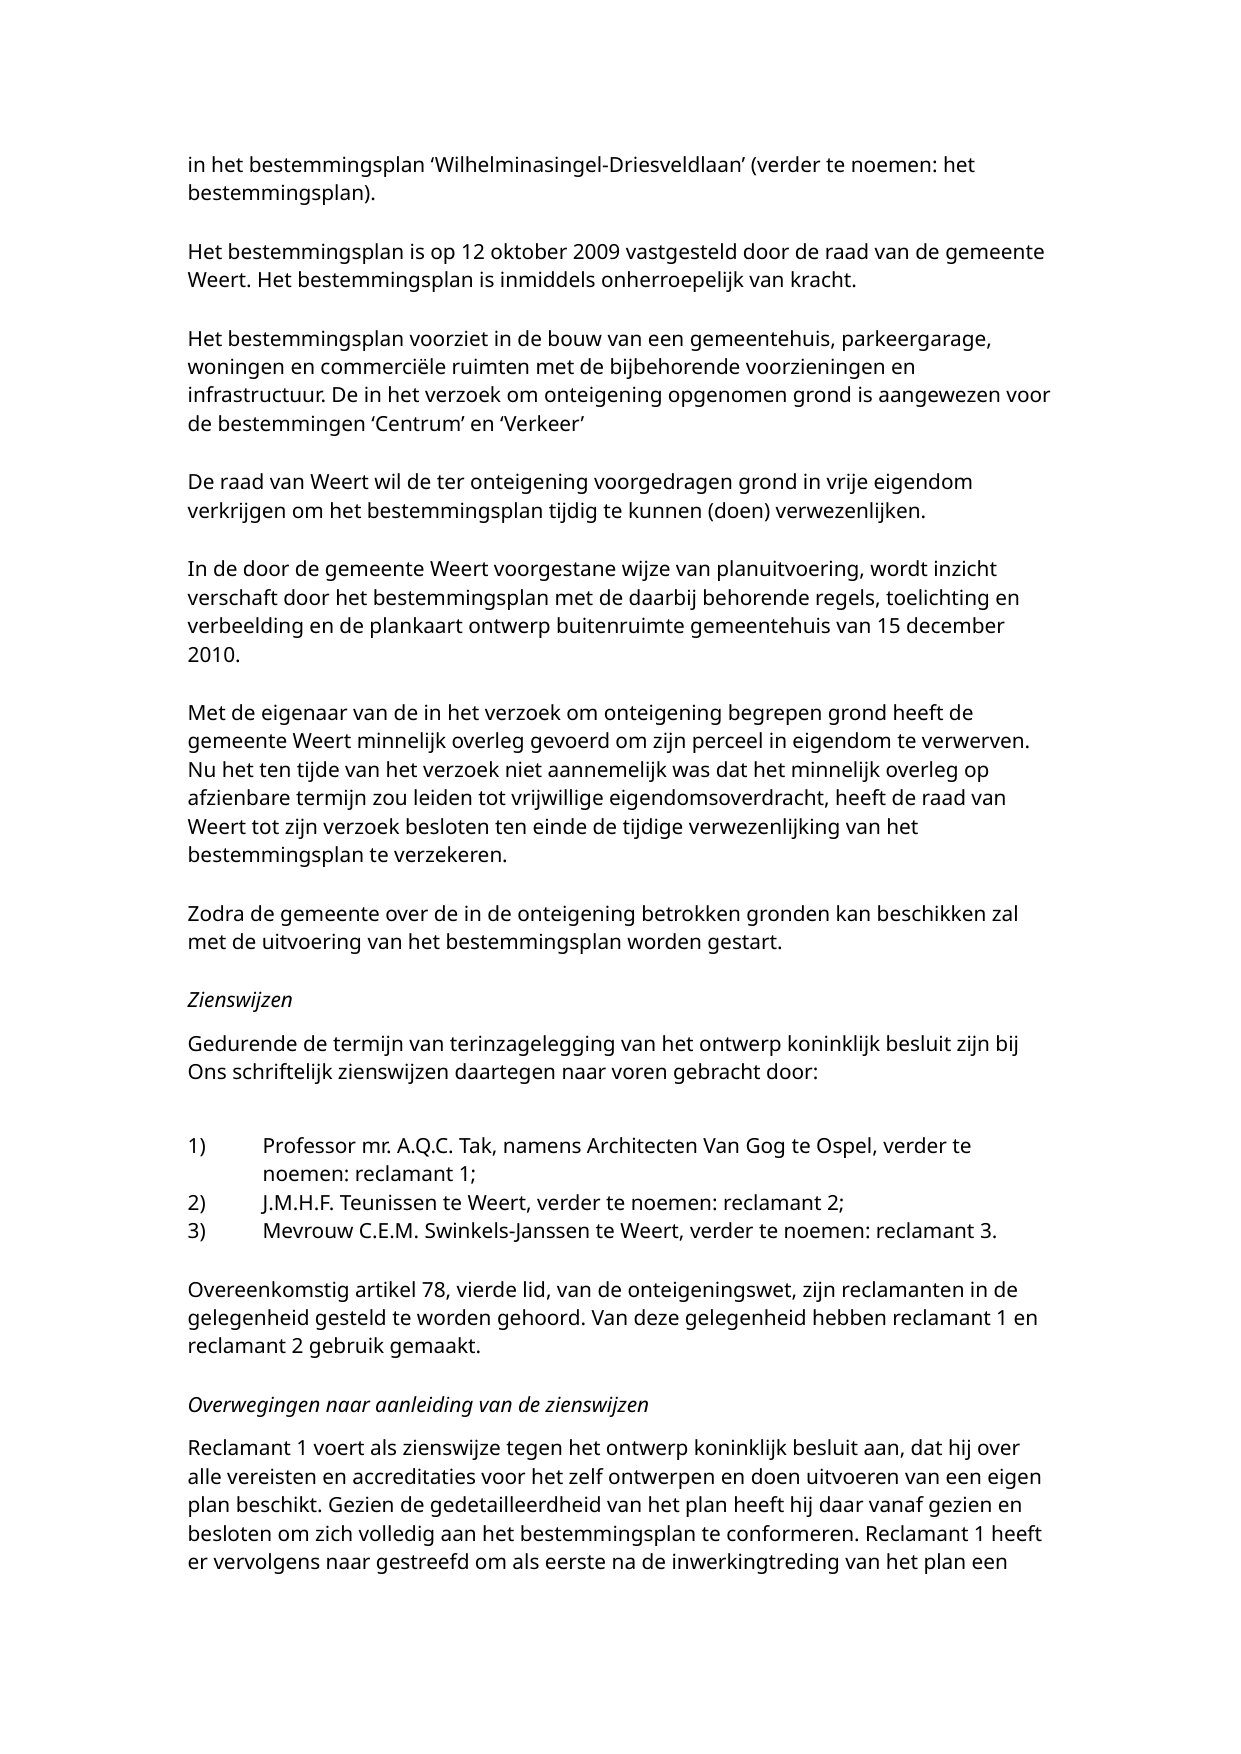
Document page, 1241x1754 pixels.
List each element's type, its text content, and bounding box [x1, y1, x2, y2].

text Overeenkomstig artikel 78, vierde lid, van de onteigeningswet, zijn reclamanten in de gelegenheid gesteld te worden gehoord. Van deze gelegenheid hebben reclamant 1 en reclamant 2 gebruik gemaakt. [187, 1275, 1053, 1360]
text Zodra de gemeente over de in de onteigening betrokken gronden kan beschikken zal met de uitvoering van het bestemmingsplan worden gestart. [187, 899, 1053, 956]
text Overwegingen naar aanleiding van de zienswijzen [187, 1390, 1053, 1418]
list Professor mr. A.Q.C. Tak, namens Architecten Van Gog te Ospel, verder te noemen: reclamant 1; [187, 1131, 1053, 1188]
text Gedurende de termijn van terinzagelegging van het ontwerp koninklijk besluit zijn bij Ons schriftelijk zienswijzen daartegen naar voren gebracht door: [187, 1029, 1053, 1086]
text Het bestemmingsplan is op 12 oktober 2009 vastgesteld door de raad van de gemeente Weert. Het bestemmingsplan is inmiddels onherroepelijk van kracht. [187, 237, 1053, 294]
list Mevrouw C.E.M. Swinkels-Janssen te Weert, verder te noemen: reclamant 3. [187, 1216, 1053, 1245]
text De raad van Weert wil de ter onteigening voorgedragen grond in vrije eigendom verkrijgen om het bestemmingsplan tijdig te kunnen (doen) verwezenlijken. [187, 467, 1053, 524]
text in het bestemmingsplan ‘Wilhelminasingel-Driesveldlaan’ (verder te noemen: het bestemmingsplan). [187, 150, 1053, 207]
text Zienswijzen [187, 986, 1053, 1014]
list J.M.H.F. Teunissen te Weert, verder te noemen: reclamant 2; [187, 1188, 1053, 1216]
text Reclamant 1 voert als zienswijze tegen het ontwerp koninklijk besluit aan, dat hij over alle vereisten en accreditaties voor het zelf ontwerpen en doen uitvoeren van een eigen plan beschikt. Gezien de gedetailleerdheid van het plan heeft hij daar vanaf gezien en besloten om zich volledig aan het bestemmingsplan te conformeren. Reclamant 1 heeft er vervolgens naar gestreefd om als eerste na de inwerkingtreding van het plan een [187, 1433, 1053, 1576]
text Met de eigenaar van de in het verzoek om onteigening begrepen grond heeft de gemeente Weert minnelijk overleg gevoerd om zijn perceel in eigendom te verwerven. Nu het ten tijde van het verzoek niet aannemelijk was dat het minnelijk overleg op afzienbare termijn zou leiden tot vrijwillige eigendomsoverdracht, heeft de raad van Weert tot zijn verzoek besloten ten einde de tijdige verwezenlijking van het bestemmingsplan te verzekeren. [187, 698, 1053, 869]
text Het bestemmingsplan voorziet in de bouw van een gemeentehuis, parkeergarage, woningen en commerciële ruimten met de bijbehorende voorzieningen en infrastructuur. De in het verzoek om onteigening opgenomen grond is aangewezen voor de bestemmingen ‘Centrum’ en ‘Verkeer’ [187, 324, 1053, 437]
text In de door de gemeente Weert voorgestane wijze van planuitvoering, wordt inzicht verschaft door het bestemmingsplan met de daarbij behorende regels, toelichting en verbeelding en de plankaart ontwerp buitenruimte gemeentehuis van 15 december 2010. [187, 554, 1053, 668]
